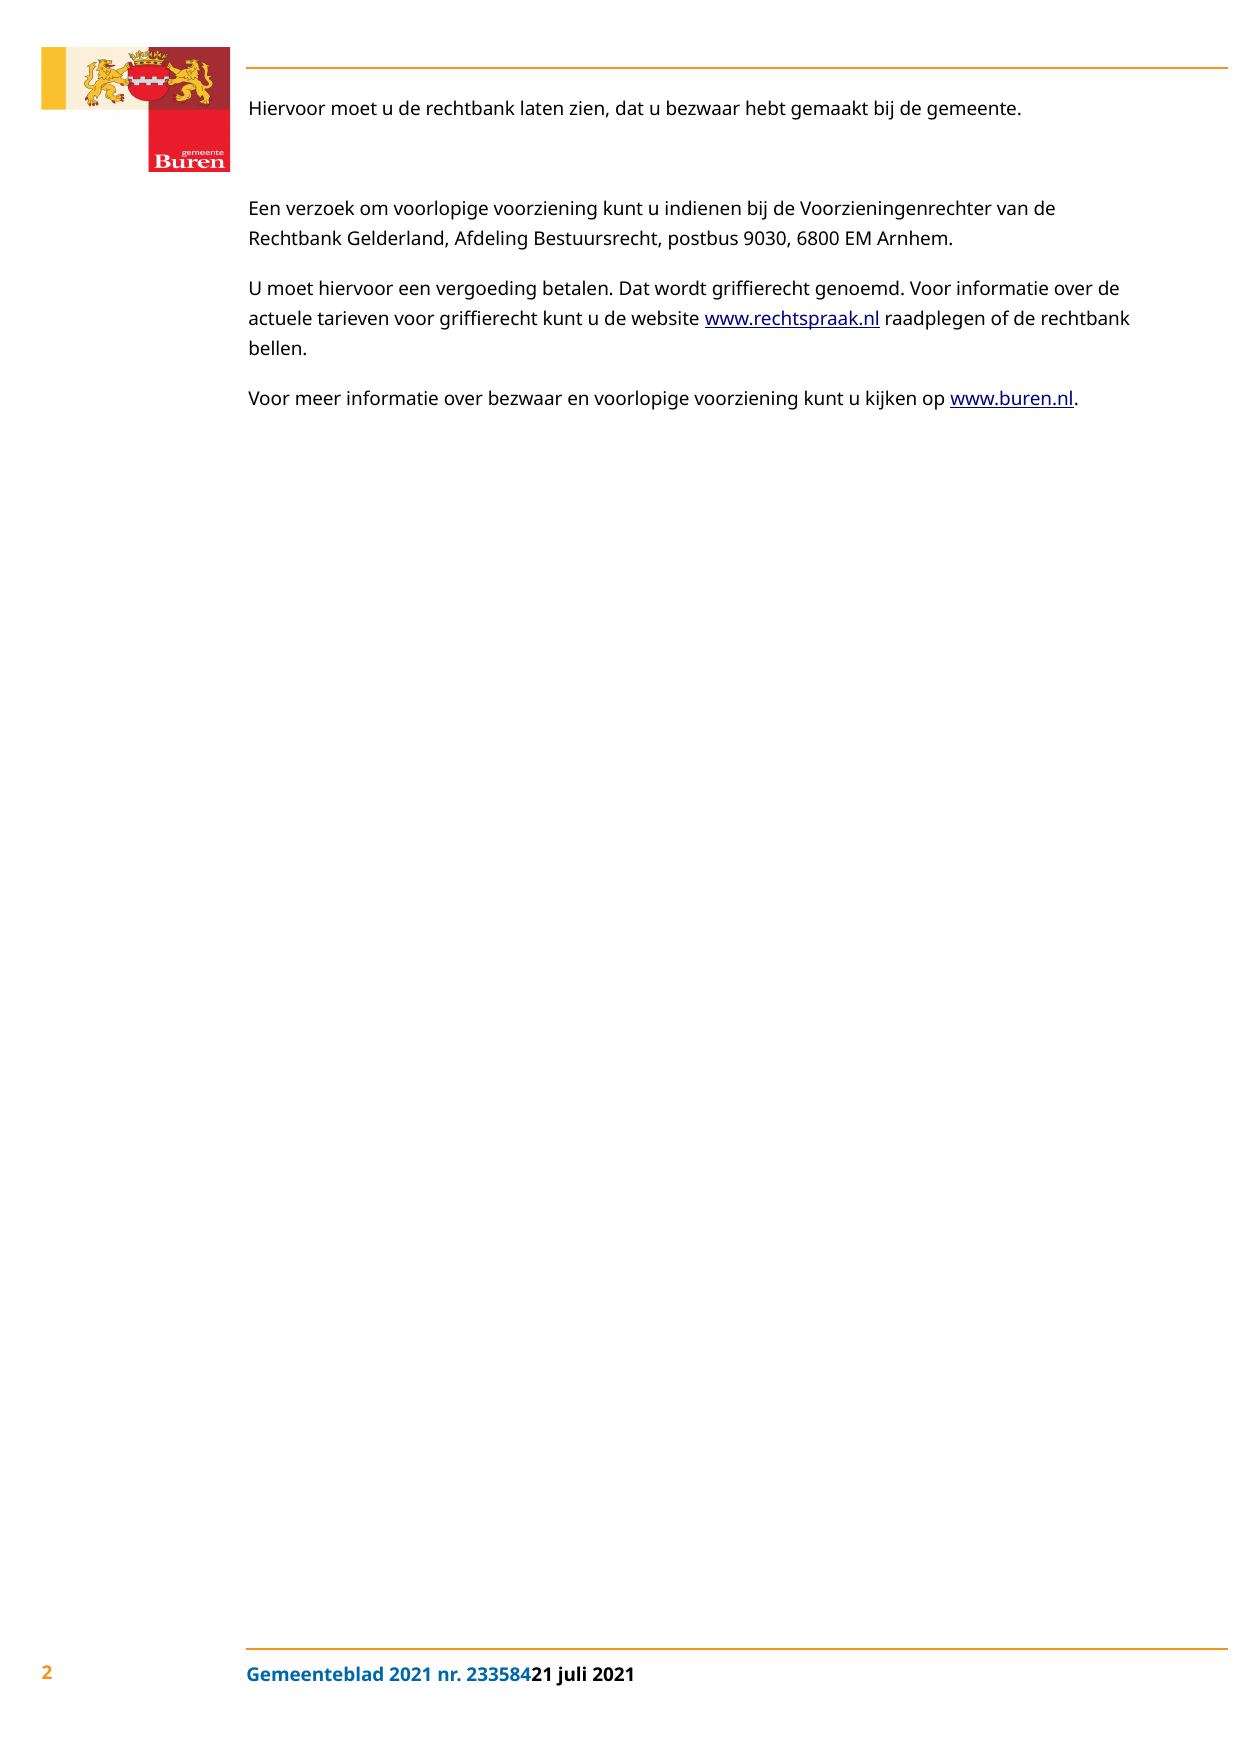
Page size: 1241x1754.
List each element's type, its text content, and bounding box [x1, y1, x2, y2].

text Hiervoor moet u de rechtbank laten zien, dat u bezwaar hebt gemaakt bij de gemeente. [248, 95, 1152, 121]
text Een verzoek om voorlopige voorziening kunt u indienen bij de Voorzieningenrechter van de Rechtbank Gelderland, Afdeling Bestuursrecht, postbus 9030, 6800 EM Arnhem. [248, 196, 1152, 251]
picture [41, 47, 231, 172]
text Voor meer informatie over bezwaar en voorlopige voorziening kunt u kijken op www.buren.nl. [248, 385, 1152, 411]
text U moet hiervoor een vergoeding betalen. Dat wordt griffierecht genoemd. Voor informatie over de actuele tarieven voor griffierecht kunt u de website www.rechtspraak.nl raadplegen of de rechtbank bellen. [248, 276, 1152, 361]
